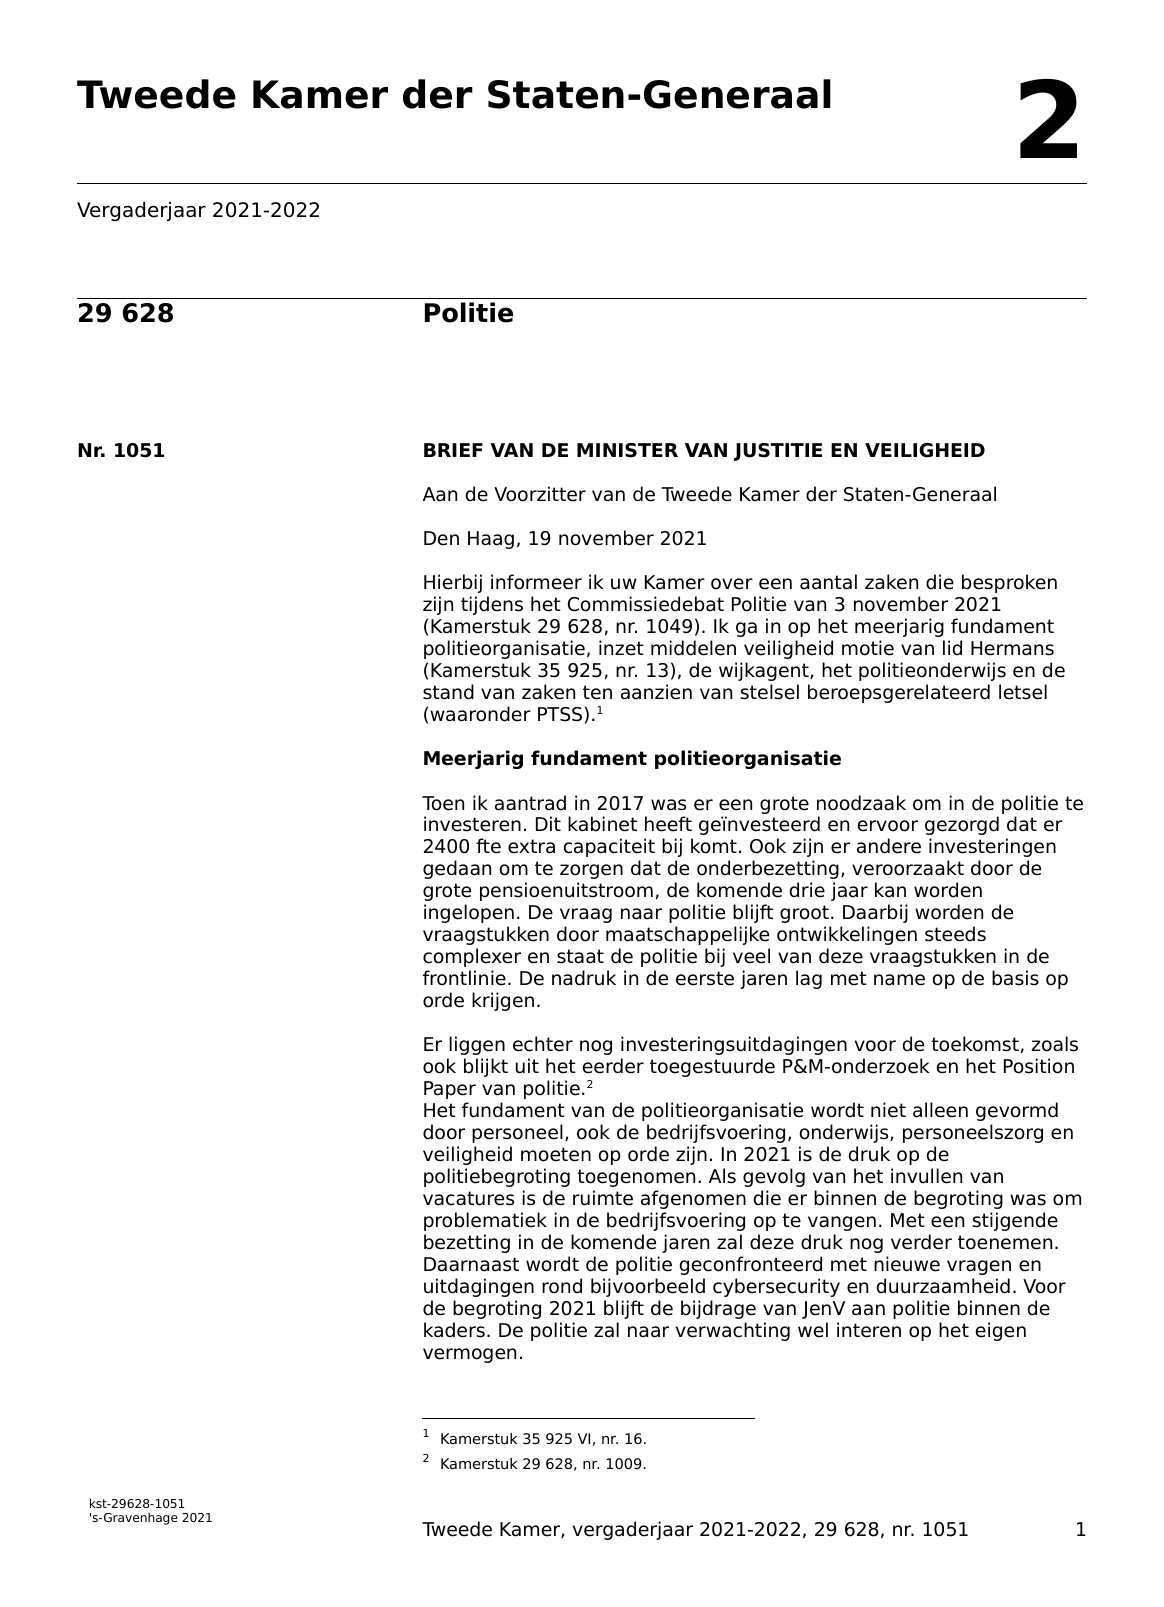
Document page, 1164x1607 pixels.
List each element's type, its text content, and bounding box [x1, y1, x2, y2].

subtitle Nr. 1051 BRIEF VAN DE MINISTER VAN JUSTITIE EN VEILIGHEID [77, 440, 1087, 462]
subtitle Meerjarig fundament politieorganisatie [422, 748, 1087, 770]
text Toen ik aantrad in 2017 was er een grote noodzaak om in de politie te investeren. Dit kabinet heeft geïnvesteerd en ervoor gezorgd dat er 2400 fte extra capaciteit bij komt. Ook zijn er andere investeringen gedaan om te zorgen dat de onderbezetting, veroorzaakt door de grote pensioenuitstroom, de komende drie jaar kan worden ingelopen. De vraag naar politie blijft groot. Daarbij worden de vraagstukken door maatschappelijke ontwikkelingen steeds complexer en staat de politie bij veel van deze vraagstukken in de frontlinie. De nadruk in de eerste jaren lag met name op de basis op orde krijgen. [422, 792, 1087, 1012]
text Er liggen echter nog investeringsuitdagingen voor de toekomst, zoals ook blijkt uit het eerder toegestuurde P&M-onderzoek en het Position Paper van politie. [422, 1034, 1087, 1100]
table_header 2 [886, 59, 1087, 183]
text Kamerstuk 29 628, nr. 1009. [422, 1452, 1087, 1474]
text Kamerstuk 35 925 VI, nr. 16. [422, 1427, 1087, 1449]
table_cell Vergaderjaar 2021-2022 [77, 184, 1087, 298]
text Den Haag, 19 november 2021 [422, 528, 1087, 550]
text 's-Gravenhage 2021 [88, 1511, 323, 1525]
text Aan de Voorzitter van de Tweede Kamer der Staten-Generaal [422, 484, 1087, 506]
table_header Tweede Kamer der Staten-Generaal [77, 59, 886, 183]
text Het fundament van de politieorganisatie wordt niet alleen gevormd door personeel, ook de bedrijfsvoering, onderwijs, personeelszorg en veiligheid moeten op orde zijn. In 2021 is de druk op de politiebegroting toegenomen. Als gevolg van het invullen van vacatures is de ruimte afgenomen die er binnen de begroting was om problematiek in de bedrijfsvoering op te vangen. Met een stijgende bezetting in de komende jaren zal deze druk nog verder toenemen. Daarnaast wordt de politie geconfronteerd met nieuwe vragen en uitdagingen rond bijvoorbeeld cybersecurity en duurzaamheid. Voor de begroting 2021 blijft de bijdrage van JenV aan politie binnen de kaders. De politie zal naar verwachting wel interen op het eigen vermogen. [422, 1100, 1087, 1364]
text kst-29628-1051 [88, 1497, 323, 1511]
subtitle 29 628 Politie [77, 299, 1087, 329]
text Hierbij informeer ik uw Kamer over een aantal zaken die besproken zijn tijdens het Commissiedebat Politie van 3 november 2021 (Kamerstuk 29 628, nr. 1049). Ik ga in op het meerjarig fundament politieorganisatie, inzet middelen veiligheid motie van lid Hermans (Kamerstuk 35 925, nr. 13), de wijkagent, het politieonderwijs en de stand van zaken ten aanzien van stelsel beroepsgerelateerd letsel (waaronder PTSS). [422, 572, 1087, 726]
